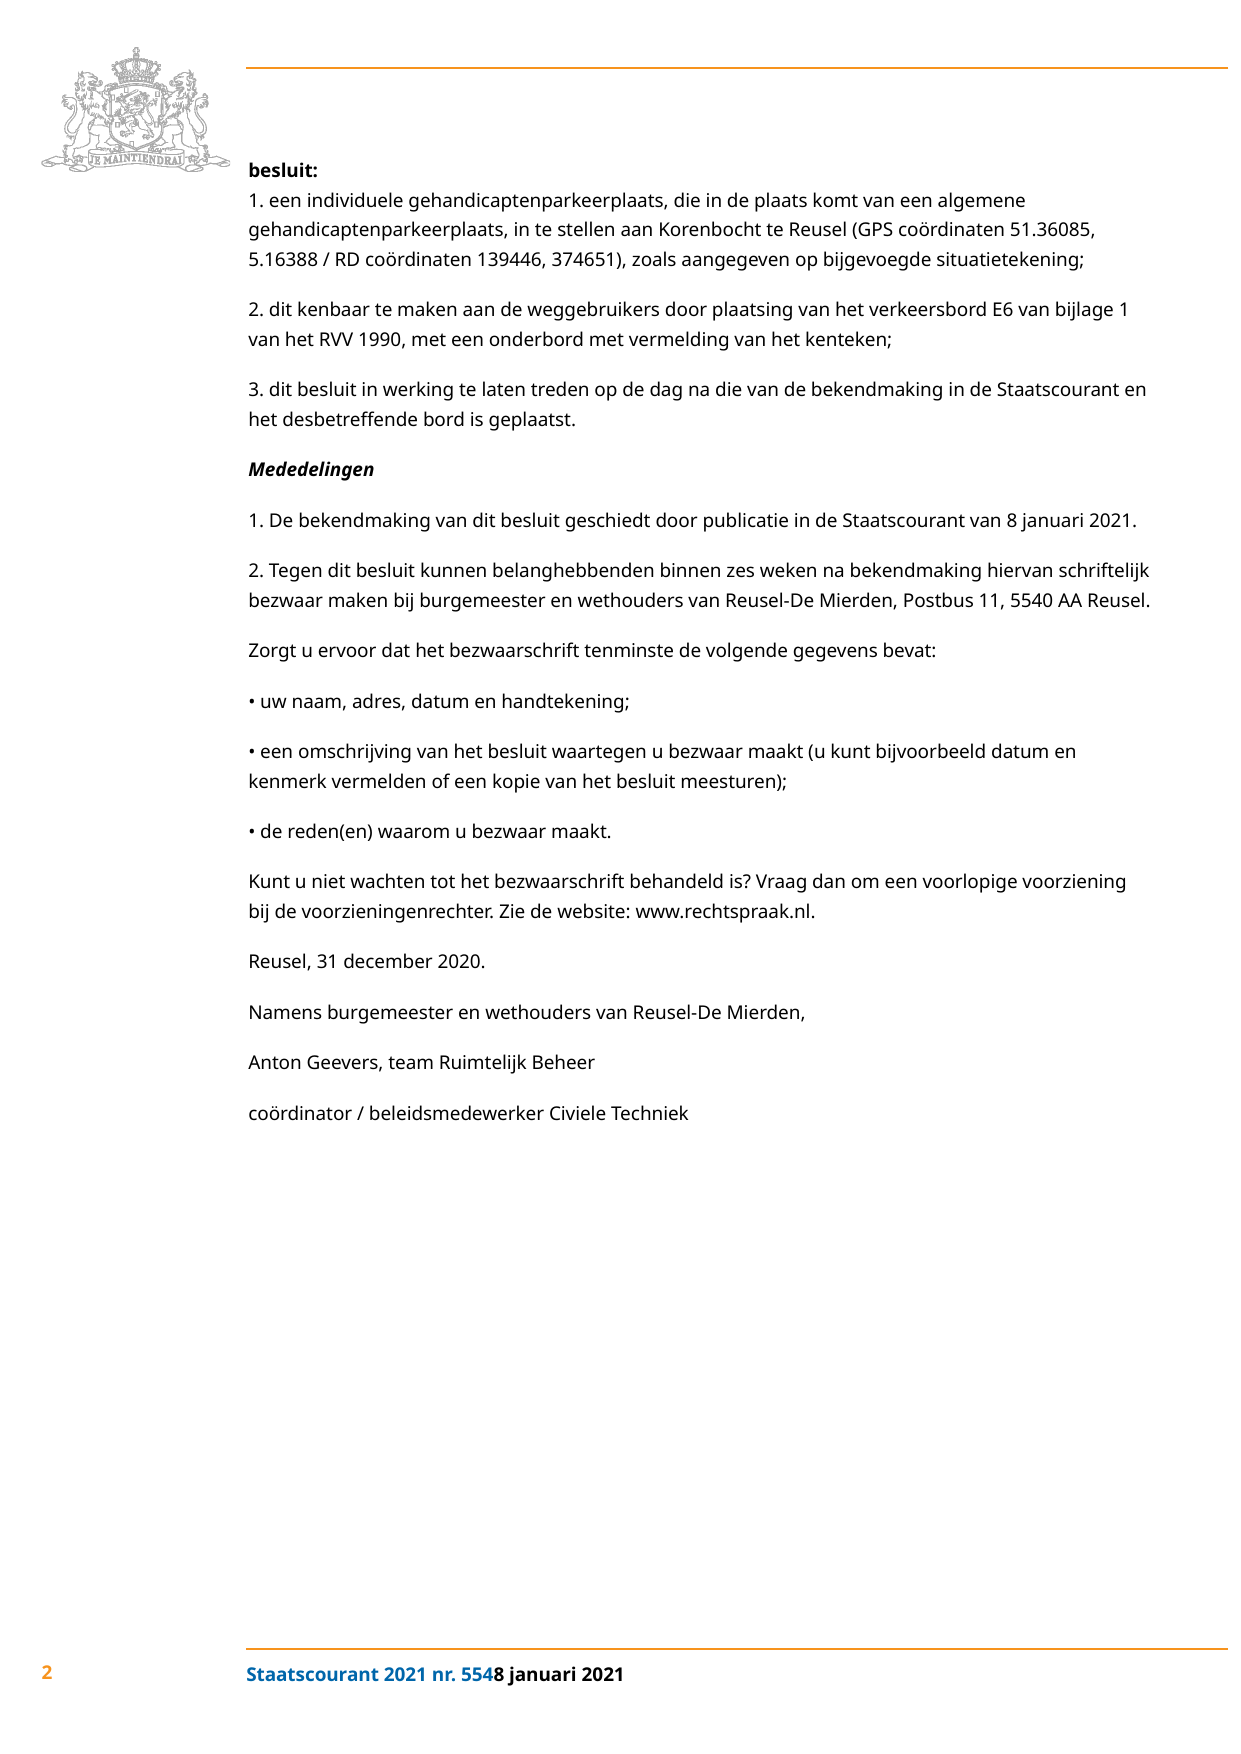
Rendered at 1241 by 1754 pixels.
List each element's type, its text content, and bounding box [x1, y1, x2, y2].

text besluit: [248, 157, 1152, 183]
text 2. dit kenbaar te maken aan de weggebruikers door plaatsing van het verkeersbord E6 van bijlage 1 van het RVV 1990, met een onderbord met vermelding van het kenteken; [248, 297, 1152, 352]
text 2. Tegen dit besluit kunnen belanghebbenden binnen zes weken na bekendmaking hiervan schriftelijk bezwaar maken bij burgemeester en wethouders van Reusel-De Mierden, Postbus 11, 5540 AA Reusel. [248, 557, 1152, 613]
picture [41, 47, 231, 172]
text coördinator / beleidsmedewerker Civiele Techniek [248, 1100, 1152, 1126]
text Namens burgemeester en wethouders van Reusel-De Mierden, [248, 999, 1152, 1025]
text • een omschrijving van het besluit waartegen u bezwaar maakt (u kunt bijvoorbeeld datum en kenmerk vermelden of een kopie van het besluit meesturen); [248, 738, 1152, 794]
text 3. dit besluit in werking te laten treden op de dag na die van de bekendmaking in de Staatscourant en het desbetreffende bord is geplaatst. [248, 377, 1152, 432]
text 1. een individuele gehandicaptenparkeerplaats, die in de plaats komt van een algemene gehandicaptenparkeerplaats, in te stellen aan Korenbocht te Reusel (GPS coördinaten 51.36085, 5.16388 / RD coördinaten 139446, 374651), zoals aangegeven op bijgevoegde situatietekening; [248, 187, 1152, 272]
text • uw naam, adres, datum en handtekening; [248, 688, 1152, 714]
text Anton Geevers, team Ruimtelijk Beheer [248, 1049, 1152, 1075]
text Zorgt u ervoor dat het bezwaarschrift tenminste de volgende gegevens bevat: [248, 637, 1152, 663]
text Kunt u niet wachten tot het bezwaarschrift behandeld is? Vraag dan om een voorlopige voorziening bij de voorzieningenrechter. Zie de website: www.rechtspraak.nl. [248, 869, 1152, 924]
text Reusel, 31 december 2020. [248, 949, 1152, 974]
text Mededelingen [248, 457, 1152, 482]
text 1. De bekendmaking van dit besluit geschiedt door publicatie in de Staatscourant van 8 januari 2021. [248, 507, 1152, 533]
text • de reden(en) waarom u bezwaar maakt. [248, 818, 1152, 844]
